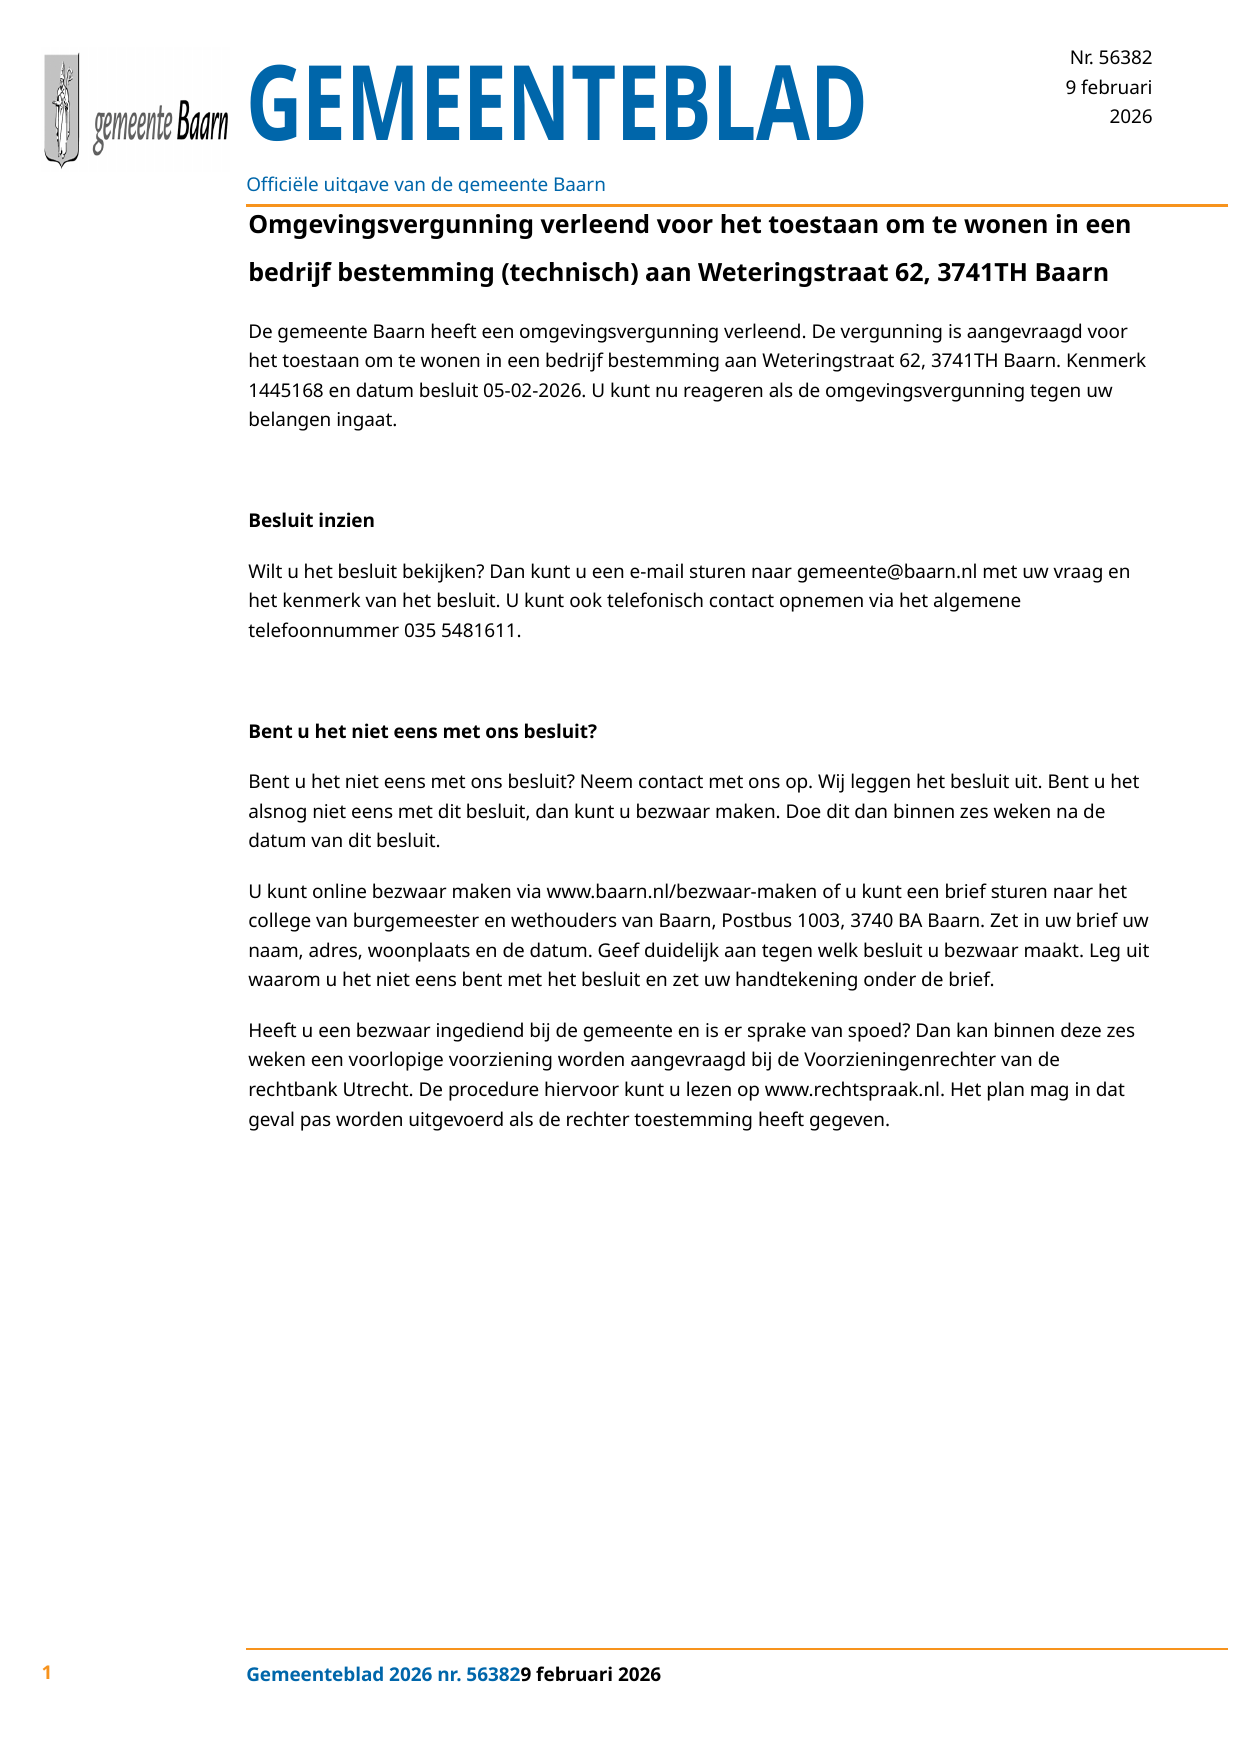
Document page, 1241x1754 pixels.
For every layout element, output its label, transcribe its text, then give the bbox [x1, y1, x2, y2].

text U kunt online bezwaar maken via www.baarn.nl/bezwaar-maken of u kunt een brief sturen naar het college van burgemeester en wethouders van Baarn, Postbus 1003, 3740 BA Baarn. Zet in uw brief uw naam, adres, woonplaats en de datum. Geef duidelijk aan tegen welk besluit u bezwaar maakt. Leg uit waarom u het niet eens bent met het besluit en zet uw handtekening onder de brief. [248, 878, 1152, 992]
text Omgevingsvergunning verleend voor het toestaan om te wonen in een bedrijf bestemming (technisch) aan Weteringstraat 62, 3741TH Baarn [248, 207, 1152, 288]
text Bent u het niet eens met ons besluit? [248, 718, 1152, 744]
text Wilt u het besluit bekijken? Dan kunt u een e-mail sturen naar gemeente@baarn.nl met uw vraag en het kenmerk van het besluit. U kunt ook telefonisch contact opnemen via het algemene telefoonnummer 035 5481611. [248, 558, 1152, 643]
text Bent u het niet eens met ons besluit? Neem contact met ons op. Wij leggen het besluit uit. Bent u het alsnog niet eens met dit besluit, dan kunt u bezwaar maken. Doe dit dan binnen zes weken na de datum van dit besluit. [248, 768, 1152, 853]
text Besluit inzien [248, 507, 1152, 533]
text De gemeente Baarn heeft een omgevingsvergunning verleend. De vergunning is aangevraagd voor het toestaan om te wonen in een bedrijf bestemming aan Weteringstraat 62, 3741TH Baarn. Kenmerk 1445168 en datum besluit 05-02-2026. U kunt nu reageren als de omgevingsvergunning tegen uw belangen ingaat. [248, 318, 1152, 432]
text Heeft u een bezwaar ingediend bij de gemeente en is er sprake van spoed? Dan kan binnen deze zes weken een voorlopige voorziening worden aangevraagd bij de Voorzieningenrechter van de rechtbank Utrecht. De procedure hiervoor kunt u lezen op www.rechtspraak.nl. Het plan mag in dat geval pas worden uitgevoerd als de rechter toestemming heeft gegeven. [248, 1017, 1152, 1132]
picture [41, 47, 231, 172]
